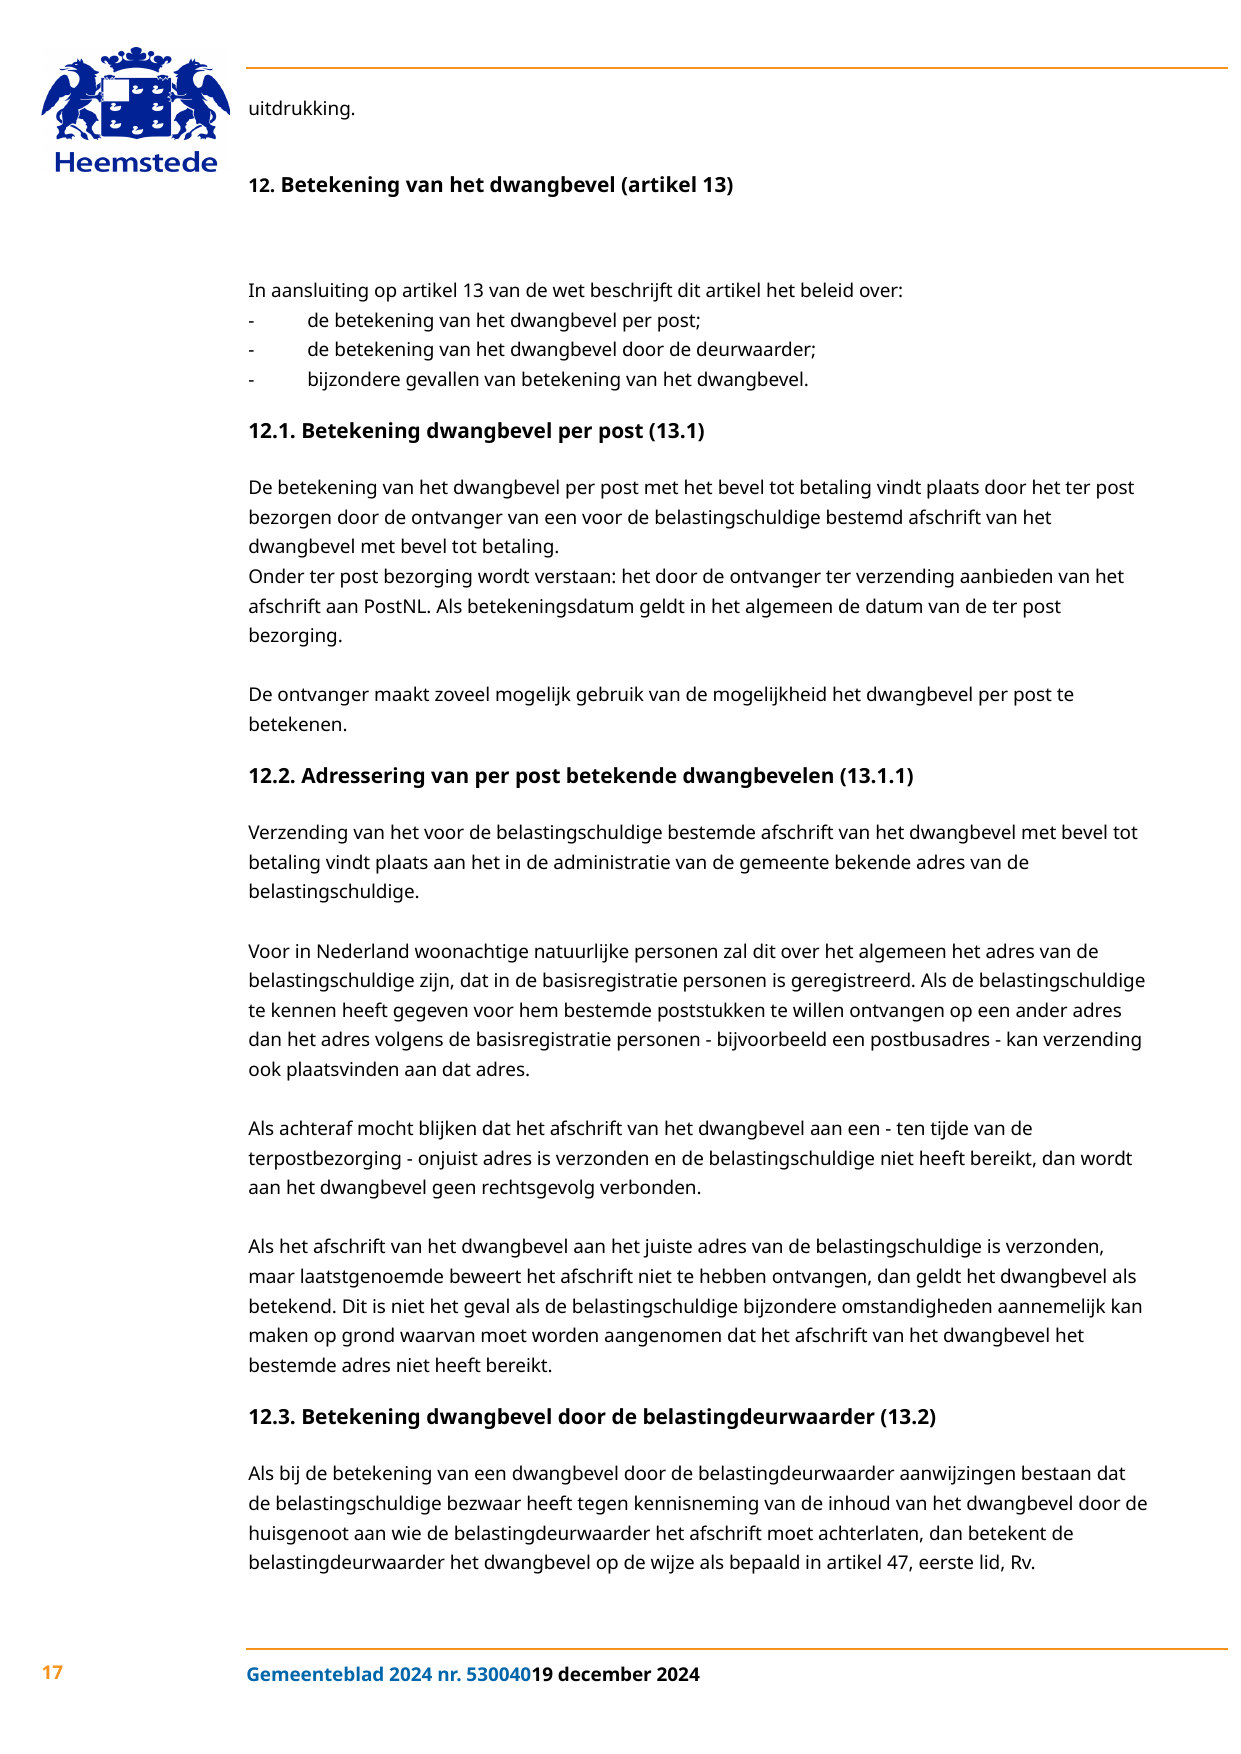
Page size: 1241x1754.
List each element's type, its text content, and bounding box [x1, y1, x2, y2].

list de betekening van het dwangbevel per post; [248, 307, 1152, 333]
text Als bij de betekening van een dwangbevel door de belastingdeurwaarder aanwijzingen bestaan dat de belastingschuldige bezwaar heeft tegen kennisneming van de inhoud van het dwangbevel door de huisgenoot aan wie de belastingdeurwaarder het afschrift moet achterlaten, dan betekent de belastingdeurwaarder het dwangbevel op de wijze als bepaald in artikel 47, eerste lid, Rv. [248, 1461, 1152, 1575]
list de betekening van het dwangbevel door de deurwaarder; [248, 336, 1152, 362]
text De betekening van het dwangbevel per post met het bevel tot betaling vindt plaats door het ter post bezorgen door de ontvanger van een voor de belastingschuldige bestemd afschrift van het dwangbevel met bevel tot betaling. [248, 474, 1152, 559]
text De ontvanger maakt zoveel mogelijk gebruik van de mogelijkheid het dwangbevel per post te betekenen. [248, 682, 1152, 737]
text Voor in Nederland woonachtige natuurlijke personen zal dit over het algemeen het adres van de belastingschuldige zijn, dat in de basisregistratie personen is geregistreerd. Als de belastingschuldige te kennen heeft gegeven voor hem bestemde poststukken te willen ontvangen op een ander adres dan het adres volgens de basisregistratie personen - bijvoorbeeld een postbusadres - kan verzending ook plaatsvinden aan dat adres. [248, 938, 1152, 1082]
text 12.3. Betekening dwangbevel door de belastingdeurwaarder (13.2) [248, 1402, 1152, 1431]
list bijzondere gevallen van betekening van het dwangbevel. [248, 366, 1152, 392]
text 12.2. Adressering van per post betekende dwangbevelen (13.1.1) [248, 762, 1152, 790]
text 12. Betekening van het dwangbevel (artikel 13) [248, 170, 1152, 198]
text uitdrukking. [248, 95, 1152, 121]
text In aansluiting op artikel 13 van de wet beschrijft dit artikel het beleid over: [248, 277, 1152, 303]
text Als achteraf mocht blijken dat het afschrift van het dwangbevel aan een - ten tijde van de terpostbezorging - onjuist adres is verzonden en de belastingschuldige niet heeft bereikt, dan wordt aan het dwangbevel geen rechtsgevolg verbonden. [248, 1115, 1152, 1200]
text Verzending van het voor de belastingschuldige bestemde afschrift van het dwangbevel met bevel tot betaling vindt plaats aan het in de administratie van de gemeente bekende adres van de belastingschuldige. [248, 819, 1152, 904]
text Als het afschrift van het dwangbevel aan het juiste adres van de belastingschuldige is verzonden, maar laatstgenoemde beweert het afschrift niet te hebben ontvangen, dan geldt het dwangbevel als betekend. Dit is niet het geval als de belastingschuldige bijzondere omstandigheden aannemelijk kan maken op grond waarvan moet worden aangenomen dat het afschrift van het dwangbevel het bestemde adres niet heeft bereikt. [248, 1234, 1152, 1378]
picture [41, 47, 231, 172]
text 12.1. Betekening dwangbevel per post (13.1) [248, 416, 1152, 445]
text Onder ter post bezorging wordt verstaan: het door de ontvanger ter verzending aanbieden van het afschrift aan PostNL. Als betekeningsdatum geldt in het algemeen de datum van de ter post bezorging. [248, 563, 1152, 648]
